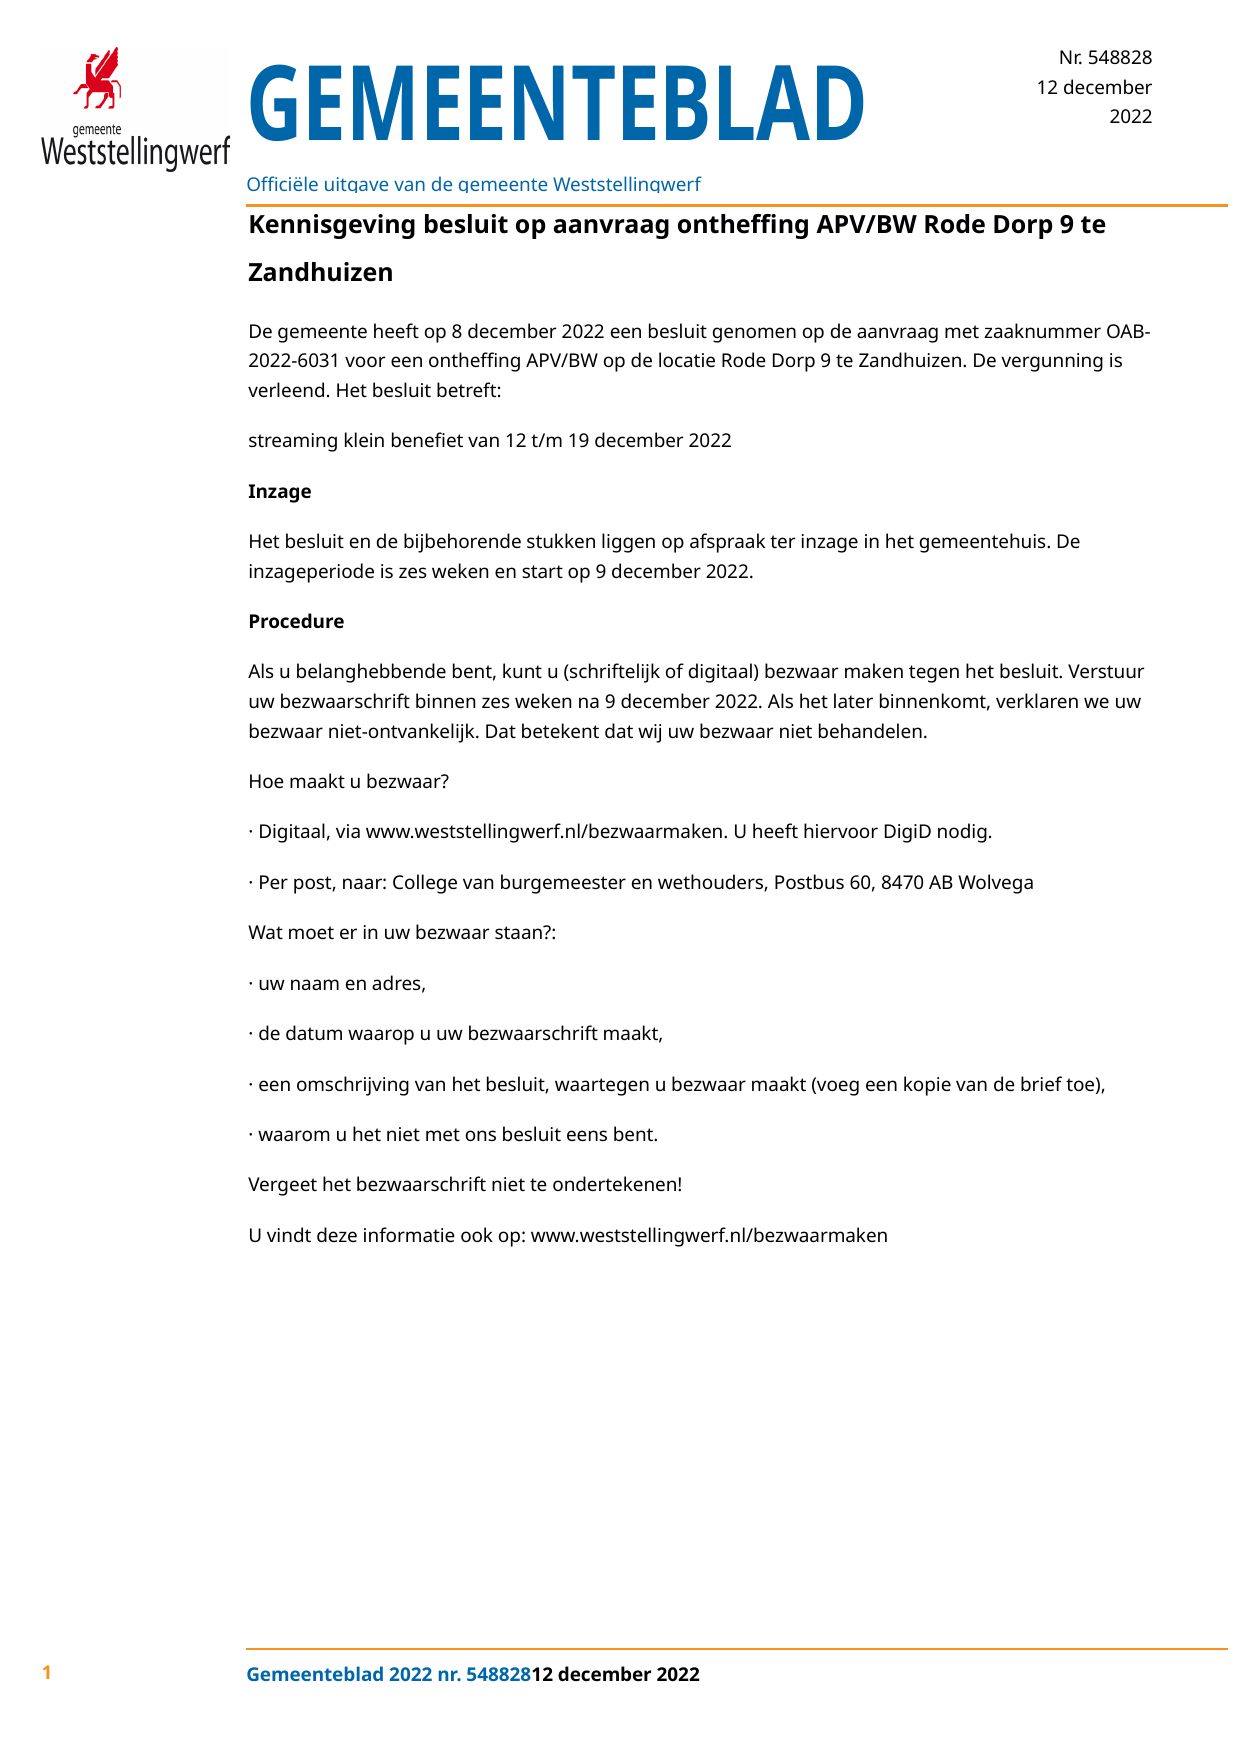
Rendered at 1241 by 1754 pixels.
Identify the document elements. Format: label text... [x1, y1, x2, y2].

text De gemeente heeft op 8 december 2022 een besluit genomen op de aanvraag met zaaknummer OAB-2022-6031 voor een ontheffing APV/BW op de locatie Rode Dorp 9 te Zandhuizen. De vergunning is verleend. Het besluit betreft: [248, 318, 1152, 403]
text · uw naam en adres, [248, 970, 1152, 996]
text · waarom u het niet met ons besluit eens bent. [248, 1121, 1152, 1147]
text Wat moet er in uw bezwaar staan?: [248, 919, 1152, 945]
text · de datum waarop u uw bezwaarschrift maakt, [248, 1020, 1152, 1046]
text streaming klein benefiet van 12 t/m 19 december 2022 [248, 427, 1152, 453]
text · Digitaal, via www.weststellingwerf.nl/bezwaarmaken. U heeft hiervoor DigiD nodig. [248, 819, 1152, 844]
picture [41, 47, 231, 172]
text · een omschrijving van het besluit, waartegen u bezwaar maakt (voeg een kopie van de brief toe), [248, 1071, 1152, 1097]
text Inzage [248, 478, 1152, 504]
text Kennisgeving besluit op aanvraag ontheffing APV/BW Rode Dorp 9 te Zandhuizen [248, 207, 1152, 288]
text Het besluit en de bijbehorende stukken liggen op afspraak ter inzage in het gemeentehuis. De inzageperiode is zes weken en start op 9 december 2022. [248, 528, 1152, 584]
text · Per post, naar: College van burgemeester en wethouders, Postbus 60, 8470 AB Wolvega [248, 869, 1152, 895]
text Als u belanghebbende bent, kunt u (schriftelijk of digitaal) bezwaar maken tegen het besluit. Verstuur uw bezwaarschrift binnen zes weken na 9 december 2022. Als het later binnenkomt, verklaren we uw bezwaar niet-ontvankelijk. Dat betekent dat wij uw bezwaar niet behandelen. [248, 659, 1152, 744]
text U vindt deze informatie ook op: www.weststellingwerf.nl/bezwaarmaken [248, 1222, 1152, 1248]
text Vergeet het bezwaarschrift niet te ondertekenen! [248, 1172, 1152, 1197]
text Procedure [248, 608, 1152, 634]
text Hoe maakt u bezwaar? [248, 768, 1152, 794]
